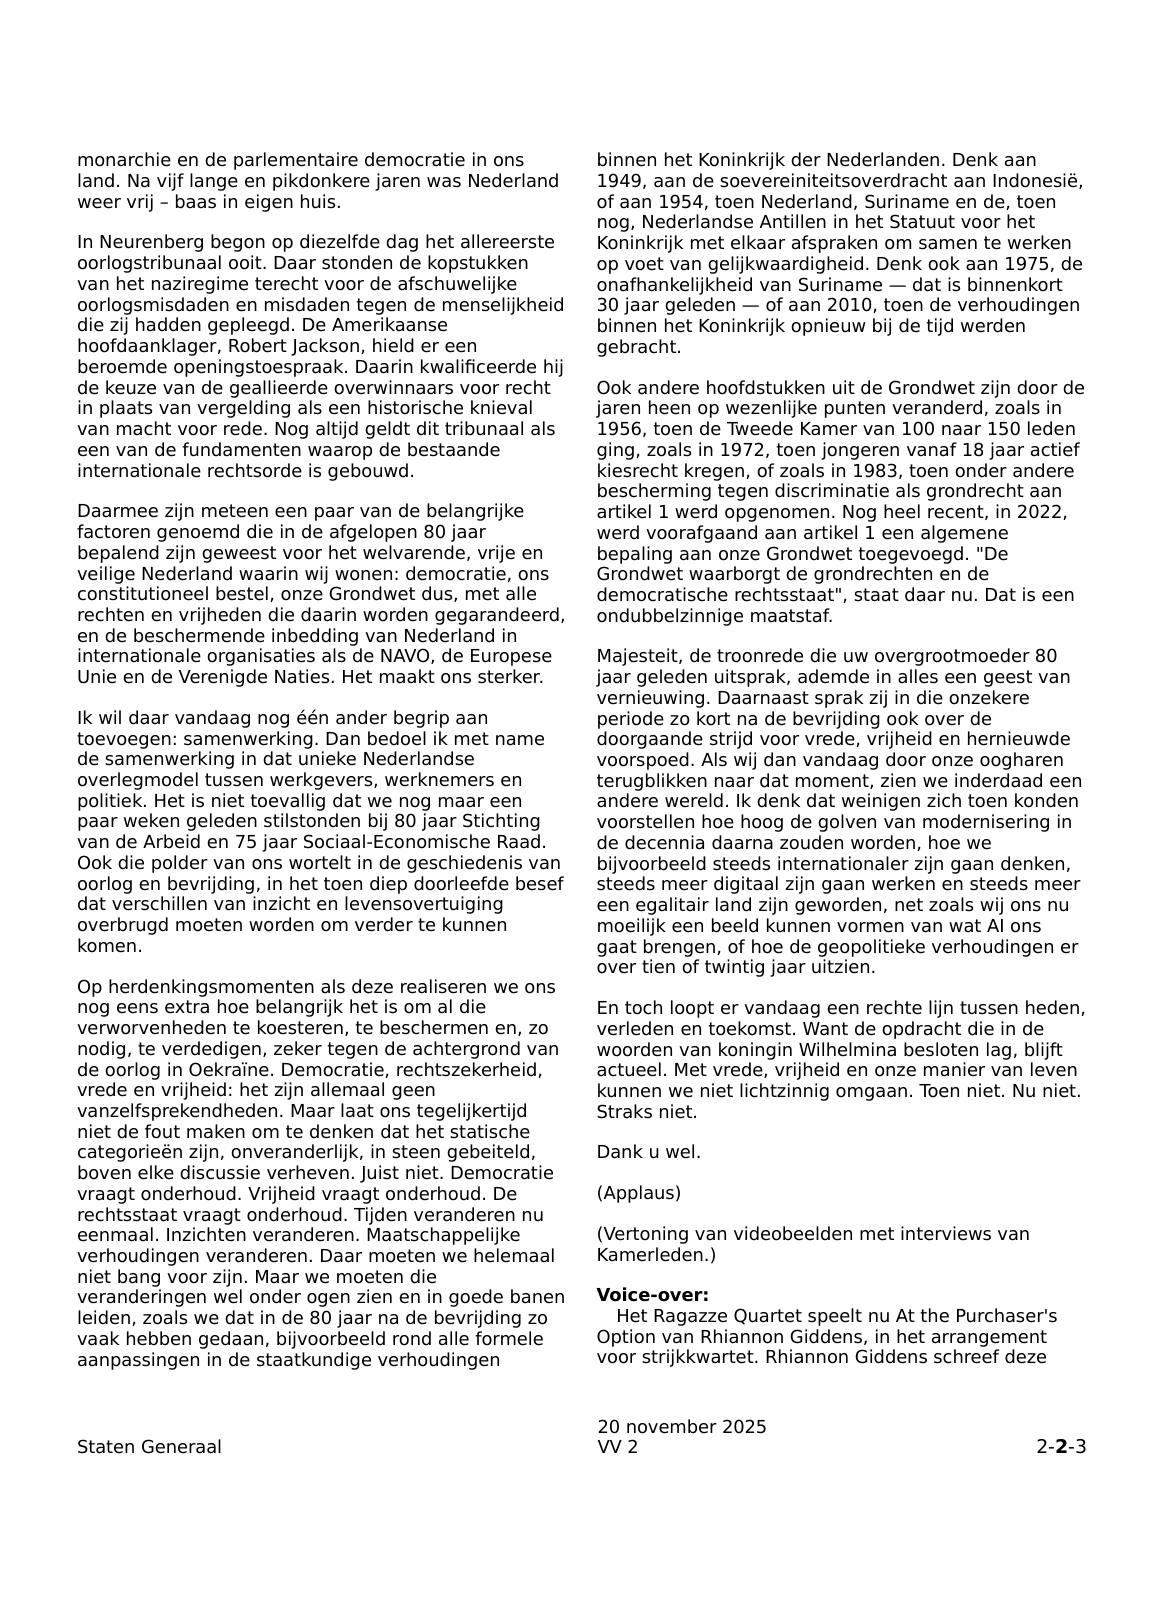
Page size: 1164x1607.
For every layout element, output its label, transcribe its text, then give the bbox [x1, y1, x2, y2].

text (Applaus) [596, 1183, 1087, 1204]
text Majesteit, de troonrede die uw overgrootmoeder 80 jaar geleden uitsprak, ademde in alles een geest van vernieuwing. Daarnaast sprak zij in die onzekere periode zo kort na de bevrijding ook over de doorgaande strijd voor vrede, vrijheid en hernieuwde voorspoed. Als wij dan vandaag door onze oogharen terugblikken naar dat moment, zien we inderdaad een andere wereld. Ik denk dat weinigen zich toen konden voorstellen hoe hoog de golven van modernisering in de decennia daarna zouden worden, hoe we bijvoorbeeld steeds internationaler zijn gaan denken, steeds meer digitaal zijn gaan werken en steeds meer een egalitair land zijn geworden, net zoals wij ons nu moeilijk een beeld kunnen vormen van wat AI ons gaat brengen, of hoe de geopolitieke verhoudingen er over tien of twintig jaar uitzien. [596, 646, 1087, 978]
text monarchie en de parlementaire democratie in ons land. Na vijf lange en pikdonkere jaren was Nederland weer vrij – baas in eigen huis. [77, 150, 567, 212]
text binnen het Koninkrijk der Nederlanden. Denk aan 1949, aan de soevereiniteitsoverdracht aan Indonesië, of aan 1954, toen Nederland, Suriname en de, toen nog, Nederlandse Antillen in het Statuut voor het Koninkrijk met elkaar afspraken om samen te werken op voet van gelijkwaardigheid. Denk ook aan 1975, de onafhankelijkheid van Suriname — dat is binnenkort 30 jaar geleden — of aan 2010, toen de verhoudingen binnen het Koninkrijk opnieuw bij de tijd werden gebracht. [596, 150, 1087, 357]
text In Neurenberg begon op diezelfde dag het allereerste oorlogstribunaal ooit. Daar stonden de kopstukken van het naziregime terecht voor de afschuwelijke oorlogsmisdaden en misdaden tegen de menselijkheid die zij hadden gepleegd. De Amerikaanse hoofdaanklager, Robert Jackson, hield er een beroemde openingstoespraak. Daarin kwalificeerde hij de keuze van de geallieerde overwinnaars voor recht in plaats van vergelding als een historische knieval van macht voor rede. Nog altijd geldt dit tribunaal als een van de fundamenten waarop de bestaande internationale rechtsorde is gebouwd. [77, 232, 567, 481]
text Ook andere hoofdstukken uit de Grondwet zijn door de jaren heen op wezenlijke punten veranderd, zoals in 1956, toen de Tweede Kamer van 100 naar 150 leden ging, zoals in 1972, toen jongeren vanaf 18 jaar actief kiesrecht kregen, of zoals in 1983, toen onder andere bescherming tegen discriminatie als grondrecht aan artikel 1 werd opgenomen. Nog heel recent, in 2022, werd voorafgaand aan artikel 1 een algemene bepaling aan onze Grondwet toegevoegd. "De Grondwet waarborgt de grondrechten en de democratische rechtsstaat", staat daar nu. Dat is een ondubbelzinnige maatstaf. [596, 377, 1087, 626]
text Daarmee zijn meteen een paar van de belangrijke factoren genoemd die in de afgelopen 80 jaar bepalend zijn geweest voor het welvarende, vrije en veilige Nederland waarin wij wonen: democratie, ons constitutioneel bestel, onze Grondwet dus, met alle rechten en vrijheden die daarin worden gegarandeerd, en de beschermende inbedding van Nederland in internationale organisaties als de NAVO, de Europese Unie en de Verenigde Naties. Het maakt ons sterker. [77, 501, 567, 688]
text (Vertoning van videobeelden met interviews van Kamerleden.) [596, 1224, 1087, 1265]
text En toch loopt er vandaag een rechte lijn tussen heden, verleden en toekomst. Want de opdracht die in de woorden van koningin Wilhelmina besloten lag, blijft actueel. Met vrede, vrijheid en onze manier van leven kunnen we niet lichtzinnig omgaan. Toen niet. Nu niet. Straks niet. [596, 998, 1087, 1122]
text Het Ragazze Quartet speelt nu At the Purchaser's Option van Rhiannon Giddens, in het arrangement voor strijkkwartet. Rhiannon Giddens schreef deze [596, 1306, 1087, 1368]
text Voice-over: [596, 1285, 1087, 1306]
text Ik wil daar vandaag nog één ander begrip aan toevoegen: samenwerking. Dan bedoel ik met name de samenwerking in dat unieke Nederlandse overlegmodel tussen werkgevers, werknemers en politiek. Het is niet toevallig dat we nog maar een paar weken geleden stilstonden bij 80 jaar Stichting van de Arbeid en 75 jaar Sociaal-Economische Raad. Ook die polder van ons wortelt in de geschiedenis van oorlog en bevrijding, in het toen diep doorleefde besef dat verschillen van inzicht en levensovertuiging overbrugd moeten worden om verder te kunnen komen. [77, 708, 567, 956]
text Dank u wel. [596, 1142, 1087, 1163]
text Op herdenkingsmomenten als deze realiseren we ons nog eens extra hoe belangrijk het is om al die verworvenheden te koesteren, te beschermen en, zo nodig, te verdedigen, zeker tegen de achtergrond van de oorlog in Oekraïne. Democratie, rechtszekerheid, vrede en vrijheid: het zijn allemaal geen vanzelfsprekendheden. Maar laat ons tegelijkertijd niet de fout maken om te denken dat het statische categorieën zijn, onveranderlijk, in steen gebeiteld, boven elke discussie verheven. Juist niet. Democratie vraagt onderhoud. Vrijheid vraagt onderhoud. De rechtsstaat vraagt onderhoud. Tijden veranderen nu eenmaal. Inzichten veranderen. Maatschappelijke verhoudingen veranderen. Daar moeten we helemaal niet bang voor zijn. Maar we moeten die veranderingen wel onder ogen zien en in goede banen leiden, zoals we dat in de 80 jaar na de bevrijding zo vaak hebben gedaan, bijvoorbeeld rond alle formele aanpassingen in de staatkundige verhoudingen [77, 976, 567, 1370]
